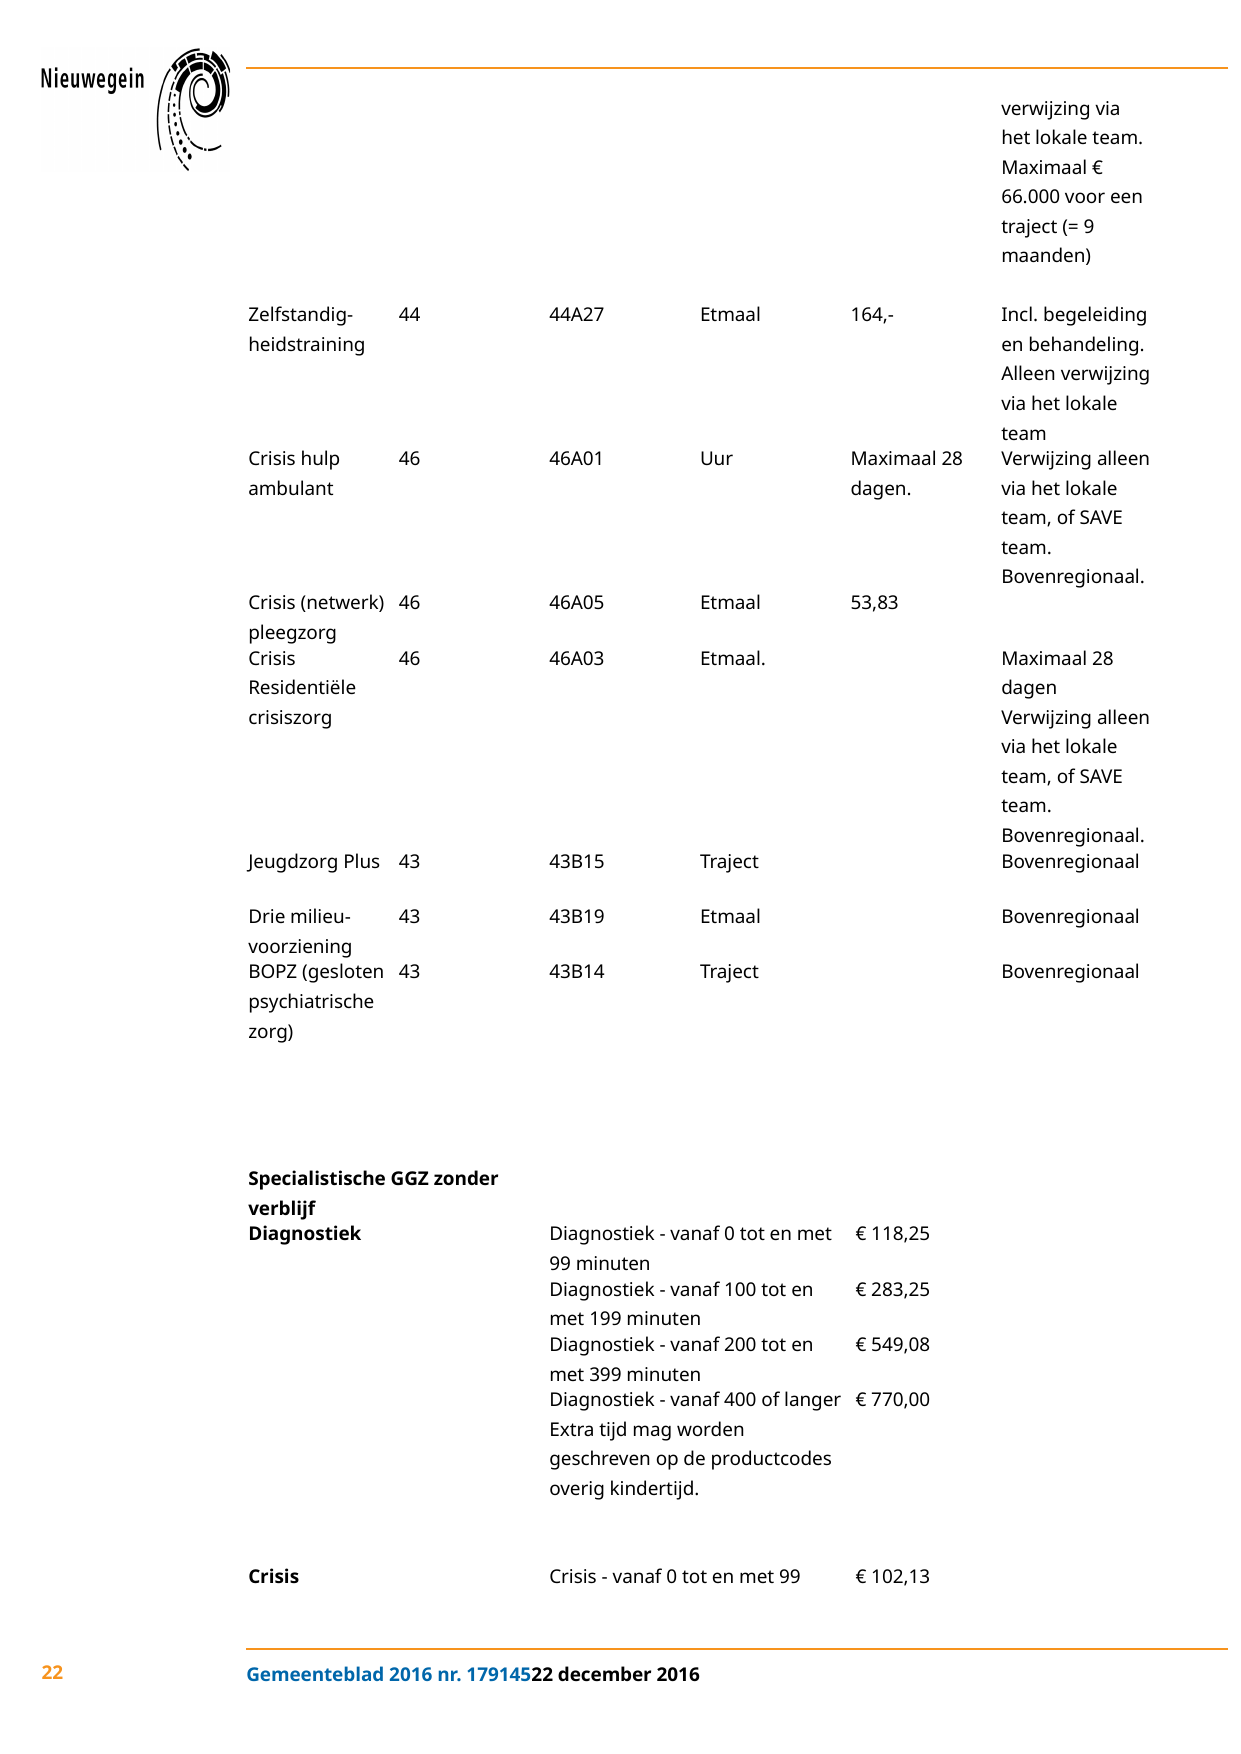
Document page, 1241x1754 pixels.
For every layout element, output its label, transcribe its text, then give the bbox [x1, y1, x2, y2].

table_cell Crisis Residentiële crisiszorg [248, 645, 398, 848]
table_cell 53,83 [850, 590, 1001, 645]
table_cell 43B15 [549, 848, 700, 903]
table_header € 102,13 [850, 1564, 1152, 1589]
table_cell Maximaal 28 dagen. [850, 445, 1001, 589]
table_cell Drie milieu-voorziening [248, 903, 398, 959]
table_cell verwijzing via het lokale team. Maximaal € 66.000 voor een traject (= 9 maanden) [1001, 95, 1152, 268]
table_cell 43B14 [549, 959, 700, 1073]
table_header Zelfstandig-heidstraining [248, 301, 398, 445]
table_cell Diagnostiek - vanaf 400 of langer Extra tijd mag worden geschreven op de productcodes overig kindertijd. [549, 1386, 850, 1501]
table_cell 43 [399, 903, 549, 959]
table_cell Etmaal [700, 590, 850, 645]
table_cell Diagnostiek [248, 1221, 549, 1276]
table_header 44 [399, 301, 549, 445]
table_cell [248, 1331, 549, 1386]
table_cell 46 [399, 590, 549, 645]
table_cell Diagnostiek - vanaf 200 tot en met 399 minuten [549, 1331, 850, 1386]
table_header [549, 1136, 850, 1221]
table_cell 43B19 [549, 903, 700, 959]
table_cell Crisis hulp ambulant [248, 445, 398, 589]
table_header Etmaal [700, 301, 850, 445]
table_cell € 770,00 [850, 1386, 1152, 1501]
table_cell Diagnostiek - vanaf 0 tot en met 99 minuten [549, 1221, 850, 1276]
table_header Crisis - vanaf 0 tot en met 99 [549, 1564, 850, 1589]
table_cell 46 [399, 445, 549, 589]
table_cell [850, 95, 1001, 268]
table_cell Jeugdzorg Plus [248, 848, 398, 903]
table_cell € 549,08 [850, 1331, 1152, 1386]
table_cell Bovenregionaal [1001, 903, 1152, 959]
table_cell [850, 645, 1001, 848]
table_cell 46A01 [549, 445, 700, 589]
table_cell [248, 1386, 549, 1501]
table_cell € 118,25 [850, 1221, 1152, 1276]
table_cell Bovenregionaal [1001, 959, 1152, 1073]
table_header Specialistische GGZ zonder verblijf [248, 1136, 549, 1221]
table_cell Etmaal. [700, 645, 850, 848]
table_cell [549, 95, 700, 268]
picture [41, 47, 231, 172]
table_cell [248, 1276, 549, 1331]
table_cell [399, 95, 549, 268]
table_header 44A27 [549, 301, 700, 445]
table_header Crisis [248, 1564, 549, 1589]
table_cell 46A05 [549, 590, 700, 645]
table_cell Traject [700, 848, 850, 903]
table_header 164,- [850, 301, 1001, 445]
table_cell Etmaal [700, 903, 850, 959]
table_cell Uur [700, 445, 850, 589]
table_cell € 283,25 [850, 1276, 1152, 1331]
table_cell [248, 95, 398, 268]
table_cell [1001, 590, 1152, 645]
table_cell [850, 848, 1001, 903]
table_cell 46 [399, 645, 549, 848]
table_cell Crisis (netwerk) pleegzorg [248, 590, 398, 645]
table_cell Diagnostiek - vanaf 100 tot en met 199 minuten [549, 1276, 850, 1331]
table_cell [700, 95, 850, 268]
table_cell Bovenregionaal [1001, 848, 1152, 903]
table_cell 43 [399, 959, 549, 1073]
table_cell 46A03 [549, 645, 700, 848]
table_cell [850, 903, 1001, 959]
table_cell BOPZ (gesloten psychiatrische zorg) [248, 959, 398, 1073]
table_cell 43 [399, 848, 549, 903]
table_cell Maximaal 28 dagen Verwijzing alleen via het lokale team, of SAVE team. Bovenregionaal. [1001, 645, 1152, 848]
table_cell Traject [700, 959, 850, 1073]
table_cell [850, 959, 1001, 1073]
table_cell Verwijzing alleen via het lokale team, of SAVE team. Bovenregionaal. [1001, 445, 1152, 589]
table_header Incl. begeleiding en behandeling. Alleen verwijzing via het lokale team [1001, 301, 1152, 445]
table_header [850, 1136, 1152, 1221]
